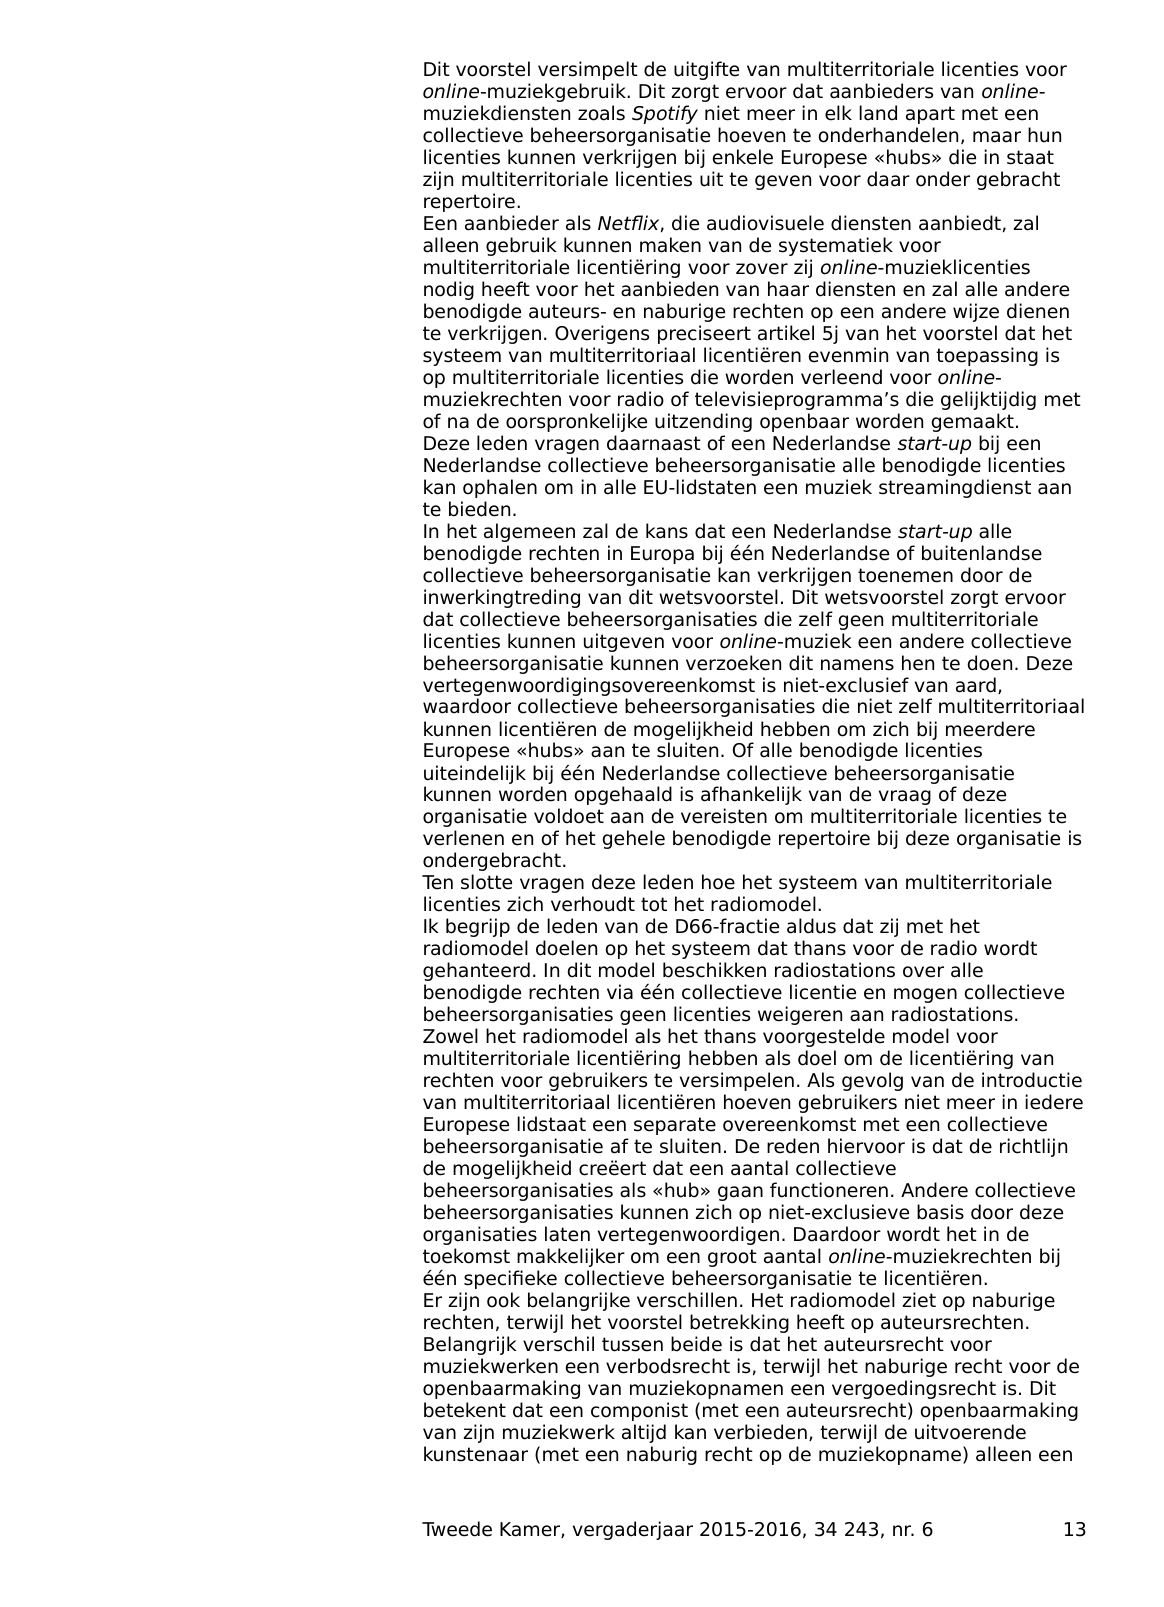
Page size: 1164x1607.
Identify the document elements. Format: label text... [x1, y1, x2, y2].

text Ik begrijp de leden van de D66-fractie aldus dat zij met het radiomodel doelen op het systeem dat thans voor de radio wordt gehanteerd. In dit model beschikken radiostations over alle benodigde rechten via één collectieve licentie en mogen collectieve beheersorganisaties geen licenties weigeren aan radiostations. [422, 916, 1087, 1026]
text Deze leden vragen daarnaast of een Nederlandse start-up bij een Nederlandse collectieve beheersorganisatie alle benodigde licenties kan ophalen om in alle EU-lidstaten een muziek streamingdienst aan te bieden. [422, 433, 1087, 521]
text In het algemeen zal de kans dat een Nederlandse start-up alle benodigde rechten in Europa bij één Nederlandse of buitenlandse collectieve beheersorganisatie kan verkrijgen toenemen door de inwerkingtreding van dit wetsvoorstel. Dit wetsvoorstel zorgt ervoor dat collectieve beheersorganisaties die zelf geen multiterritoriale licenties kunnen uitgeven voor online-muziek een andere collectieve beheersorganisatie kunnen verzoeken dit namens hen te doen. Deze vertegenwoordigingsovereenkomst is niet-exclusief van aard, waardoor collectieve beheersorganisaties die niet zelf multiterritoriaal kunnen licentiëren de mogelijkheid hebben om zich bij meerdere Europese «hubs» aan te sluiten. Of alle benodigde licenties uiteindelijk bij één Nederlandse collectieve beheersorganisatie kunnen worden opgehaald is afhankelijk van de vraag of deze organisatie voldoet aan de vereisten om multiterritoriale licenties te verlenen en of het gehele benodigde repertoire bij deze organisatie is ondergebracht. [422, 521, 1087, 872]
text Een aanbieder als Netflix, die audiovisuele diensten aanbiedt, zal alleen gebruik kunnen maken van de systematiek voor multiterritoriale licentiëring voor zover zij online-muzieklicenties nodig heeft voor het aanbieden van haar diensten en zal alle andere benodigde auteurs- en naburige rechten op een andere wijze dienen te verkrijgen. Overigens preciseert artikel 5j van het voorstel dat het systeem van multiterritoriaal licentiëren evenmin van toepassing is op multiterritoriale licenties die worden verleend voor online-muziekrechten voor radio of televisieprogramma’s die gelijktijdig met of na de oorspronkelijke uitzending openbaar worden gemaakt. [422, 213, 1087, 433]
text Dit voorstel versimpelt de uitgifte van multiterritoriale licenties voor online-muziekgebruik. Dit zorgt ervoor dat aanbieders van online-muziekdiensten zoals Spotify niet meer in elk land apart met een collectieve beheersorganisatie hoeven te onderhandelen, maar hun licenties kunnen verkrijgen bij enkele Europese «hubs» die in staat zijn multiterritoriale licenties uit te geven voor daar onder gebracht repertoire. [422, 59, 1087, 213]
text Zowel het radiomodel als het thans voorgestelde model voor multiterritoriale licentiëring hebben als doel om de licentiëring van rechten voor gebruikers te versimpelen. Als gevolg van de introductie van multiterritoriaal licentiëren hoeven gebruikers niet meer in iedere Europese lidstaat een separate overeenkomst met een collectieve beheersorganisatie af te sluiten. De reden hiervoor is dat de richtlijn de mogelijkheid creëert dat een aantal collectieve beheersorganisaties als «hub» gaan functioneren. Andere collectieve beheersorganisaties kunnen zich op niet-exclusieve basis door deze organisaties laten vertegenwoordigen. Daardoor wordt het in de toekomst makkelijker om een groot aantal online-muziekrechten bij één specifieke collectieve beheersorganisatie te licentiëren. [422, 1026, 1087, 1290]
text Er zijn ook belangrijke verschillen. Het radiomodel ziet op naburige rechten, terwijl het voorstel betrekking heeft op auteursrechten. Belangrijk verschil tussen beide is dat het auteursrecht voor muziekwerken een verbodsrecht is, terwijl het naburige recht voor de openbaarmaking van muziekopnamen een vergoedingsrecht is. Dit betekent dat een componist (met een auteursrecht) openbaarmaking van zijn muziekwerk altijd kan verbieden, terwijl de uitvoerende kunstenaar (met een naburig recht op de muziekopname) alleen een [422, 1290, 1087, 1466]
text Ten slotte vragen deze leden hoe het systeem van multiterritoriale licenties zich verhoudt tot het radiomodel. [422, 872, 1087, 916]
